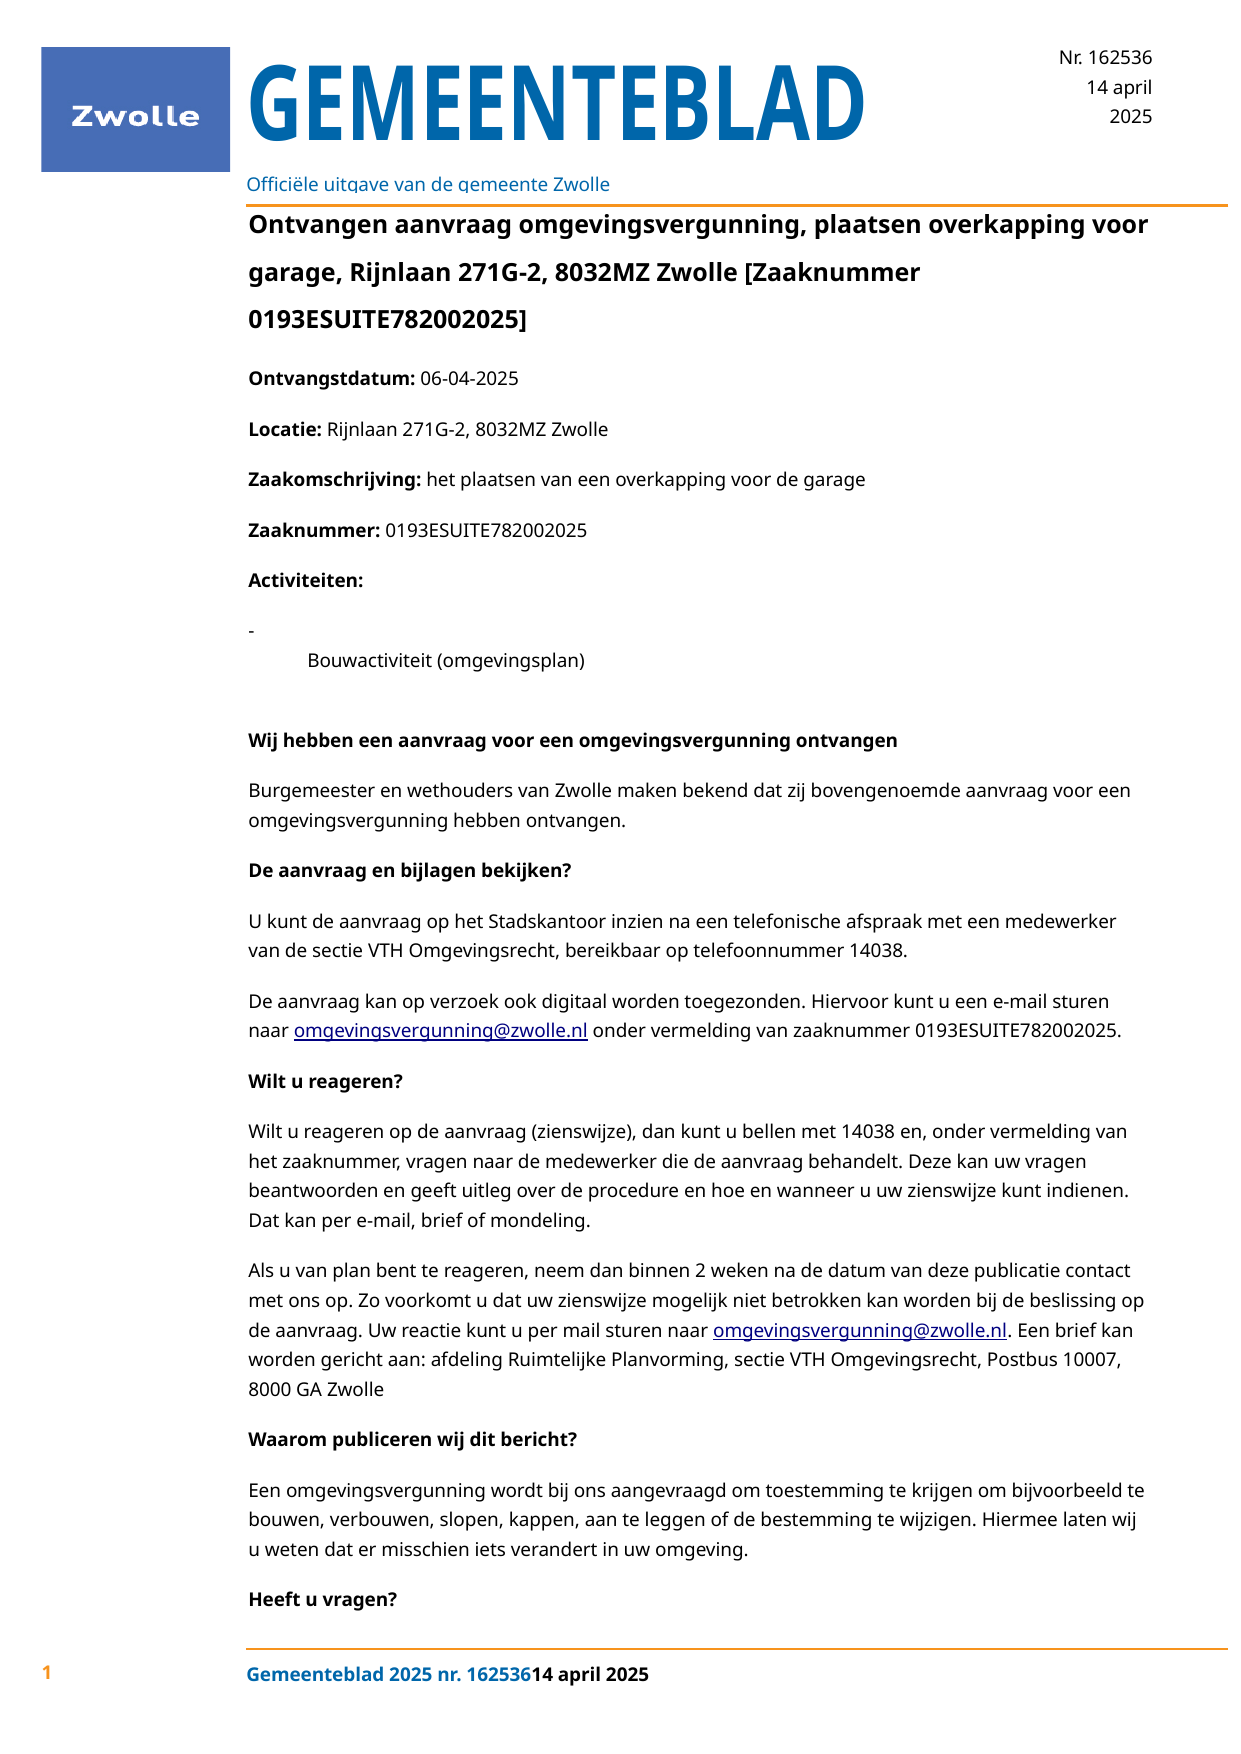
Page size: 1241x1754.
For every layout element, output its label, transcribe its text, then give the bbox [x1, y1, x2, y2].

text Locatie: Rijnlaan 271G-2, 8032MZ Zwolle [248, 416, 1152, 442]
text Ontvangen aanvraag omgevingsvergunning, plaatsen overkapping voor garage, Rijnlaan 271G-2, 8032MZ Zwolle [Zaaknummer 0193ESUITE782002025] [248, 207, 1152, 336]
text Wilt u reageren op de aanvraag (zienswijze), dan kunt u bellen met 14038 en, onder vermelding van het zaaknummer, vragen naar de medewerker die de aanvraag behandelt. Deze kan uw vragen beantwoorden en geeft uitleg over de procedure en hoe en wanneer u uw zienswijze kunt indienen. Dat kan per e-mail, brief of mondeling. [248, 1118, 1152, 1233]
text Wilt u reageren? [248, 1068, 1152, 1094]
text Zaakomschrijving: het plaatsen van een overkapping voor de garage [248, 466, 1152, 492]
text U kunt de aanvraag op het Stadskantoor inzien na een telefonische afspraak met een medewerker van de sectie VTH Omgevingsrecht, bereikbaar op telefoonnummer 14038. [248, 908, 1152, 963]
text De aanvraag en bijlagen bekijken? [248, 858, 1152, 883]
text Een omgevingsvergunning wordt bij ons aangevraagd om toestemming te krijgen om bijvoorbeeld te bouwen, verbouwen, slopen, kappen, aan te leggen of de bestemming te wijzigen. Hiermee laten wij u weten dat er misschien iets verandert in uw omgeving. [248, 1477, 1152, 1562]
text Zaaknummer: 0193ESUITE782002025 [248, 517, 1152, 542]
list Bouwactiviteit (omgevingsplan) [248, 647, 1152, 673]
text Waarom publiceren wij dit bericht? [248, 1426, 1152, 1452]
text Als u van plan bent te reageren, neem dan binnen 2 weken na de datum van deze publicatie contact met ons op. Zo voorkomt u dat uw zienswijze mogelijk niet betrokken kan worden bij de beslissing op de aanvraag. Uw reactie kunt u per mail sturen naar omgevingsvergunning@zwolle.nl. Een brief kan worden gericht aan: afdeling Ruimtelijke Planvorming, sectie VTH Omgevingsrecht, Postbus 10007, 8000 GA Zwolle [248, 1258, 1152, 1402]
text Heeft u vragen? [248, 1586, 1152, 1612]
text De aanvraag kan op verzoek ook digitaal worden toegezonden. Hiervoor kunt u een e-mail sturen naar omgevingsvergunning@zwolle.nl onder vermelding van zaaknummer 0193ESUITE782002025. [248, 988, 1152, 1043]
text Ontvangstdatum: 06-04-2025 [248, 366, 1152, 391]
text Burgemeester en wethouders van Zwolle maken bekend dat zij bovengenoemde aanvraag voor een omgevingsvergunning hebben ontvangen. [248, 778, 1152, 833]
text Activiteiten: [248, 567, 1152, 593]
text Wij hebben een aanvraag voor een omgevingsvergunning ontvangen [248, 727, 1152, 753]
picture [41, 47, 231, 172]
